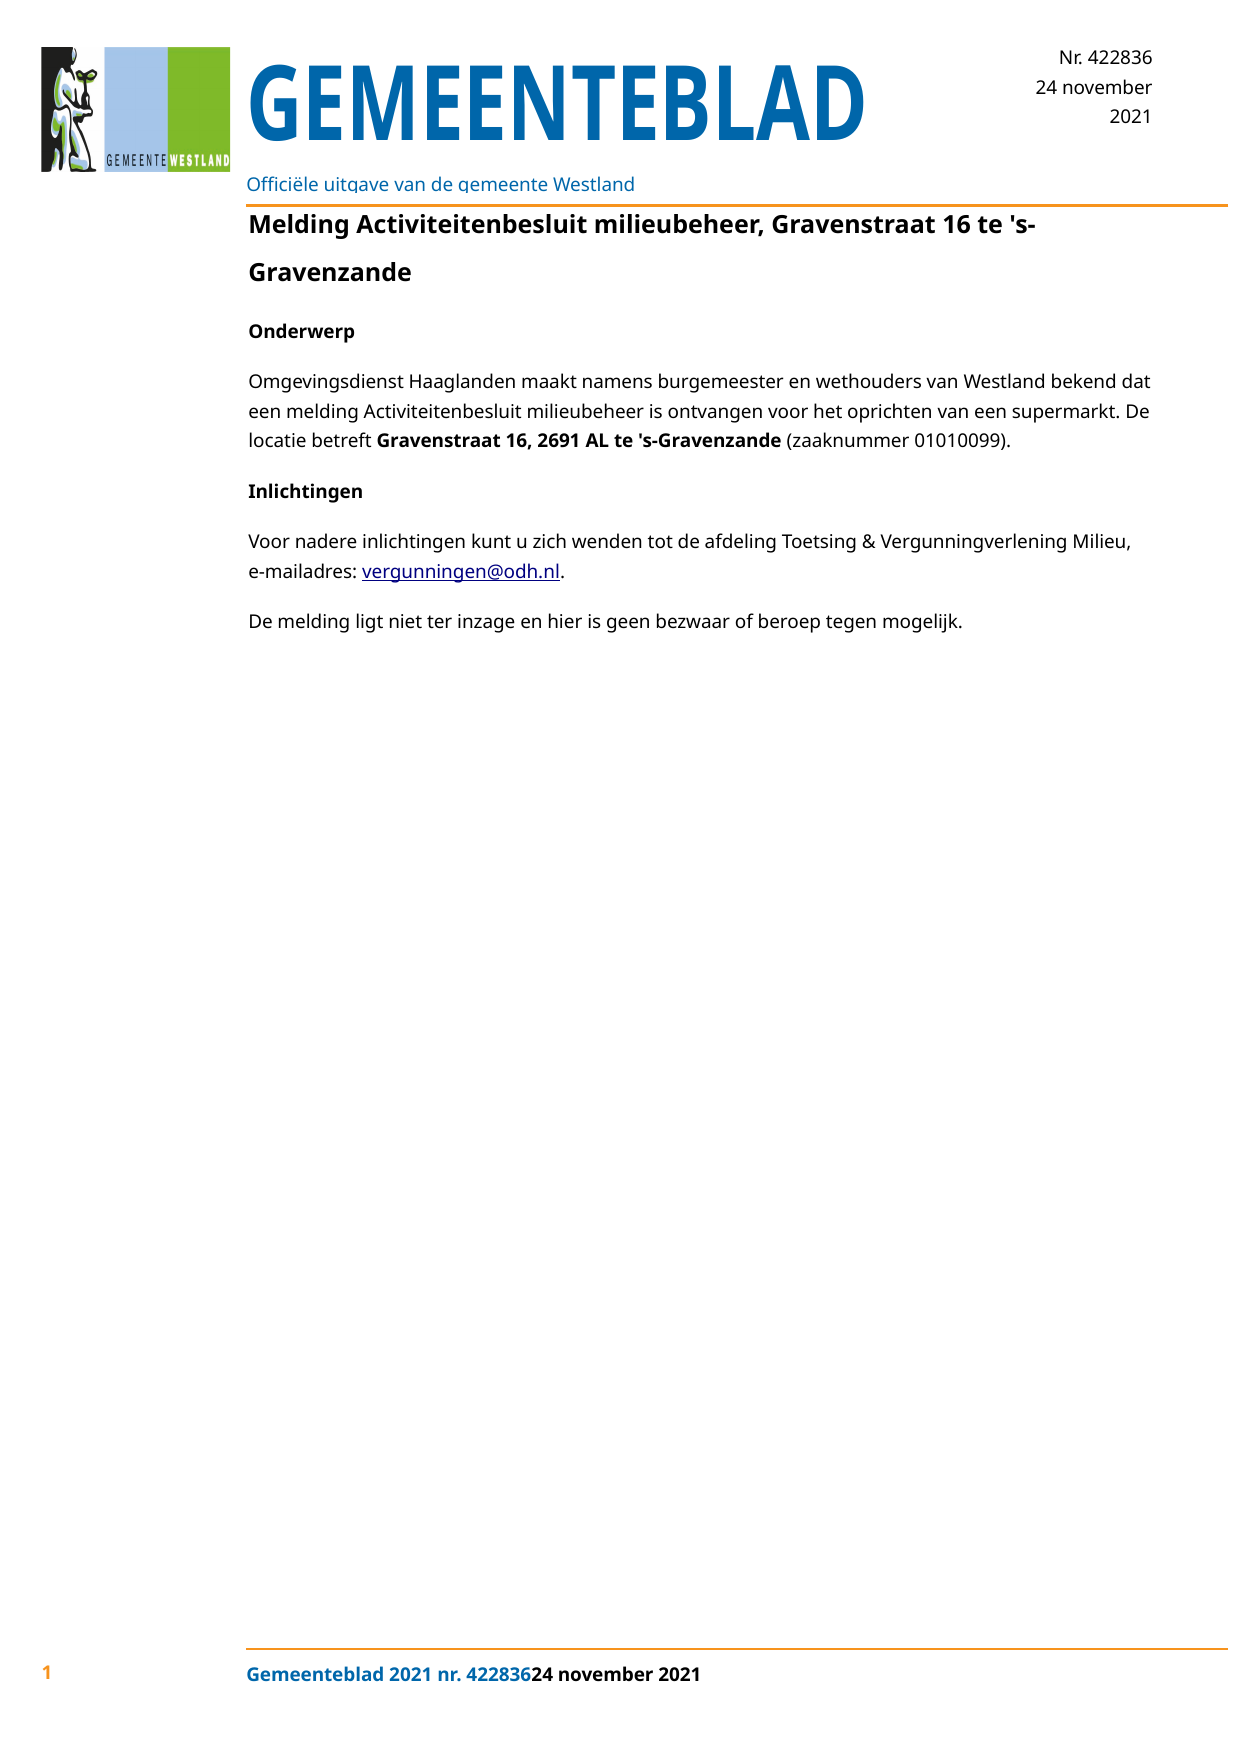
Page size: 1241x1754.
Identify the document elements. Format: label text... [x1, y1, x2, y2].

text Onderwerp [248, 318, 1152, 344]
picture [41, 47, 231, 172]
text Voor nadere inlichtingen kunt u zich wenden tot de afdeling Toetsing & Vergunningverlening Milieu, e-mailadres: vergunningen@odh.nl. [248, 528, 1152, 584]
text Inlichtingen [248, 478, 1152, 504]
text De melding ligt niet ter inzage en hier is geen bezwaar of beroep tegen mogelijk. [248, 608, 1152, 634]
text Melding Activiteitenbesluit milieubeheer, Gravenstraat 16 te 's-Gravenzande [248, 207, 1152, 288]
text Omgevingsdienst Haaglanden maakt namens burgemeester en wethouders van Westland bekend dat een melding Activiteitenbesluit milieubeheer is ontvangen voor het oprichten van een supermarkt. De locatie betreft Gravenstraat 16, 2691 AL te 's-Gravenzande (zaaknummer 01010099). [248, 368, 1152, 453]
